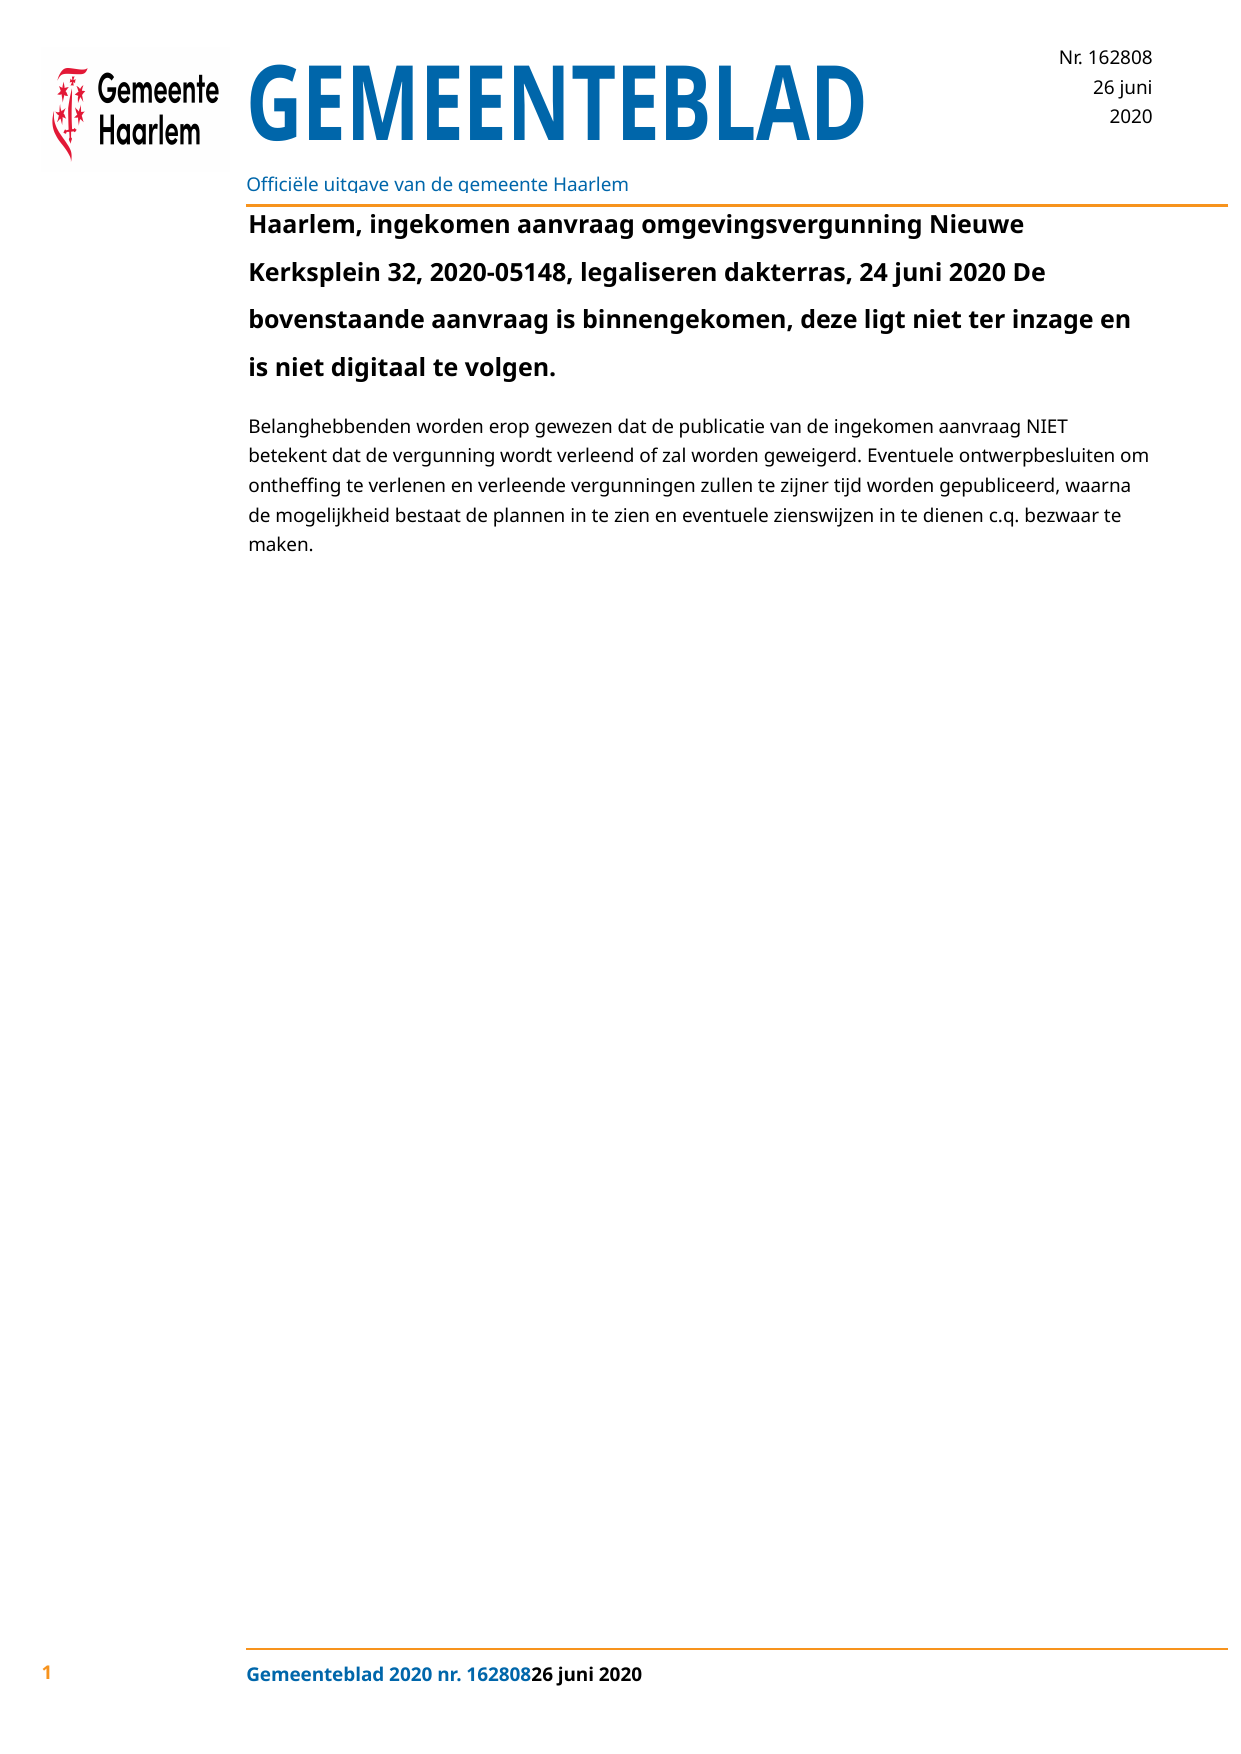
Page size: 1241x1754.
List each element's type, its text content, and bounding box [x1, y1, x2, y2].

text Haarlem, ingekomen aanvraag omgevingsvergunning Nieuwe Kerksplein 32, 2020-05148, legaliseren dakterras, 24 juni 2020 De bovenstaande aanvraag is binnengekomen, deze ligt niet ter inzage en is niet digitaal te volgen. [248, 207, 1152, 384]
picture [41, 47, 231, 172]
text Belanghebbenden worden erop gewezen dat de publicatie van de ingekomen aanvraag NIET betekent dat de vergunning wordt verleend of zal worden geweigerd. Eventuele ontwerpbesluiten om ontheffing te verlenen en verleende vergunningen zullen te zijner tijd worden gepubliceerd, waarna de mogelijkheid bestaat de plannen in te zien en eventuele zienswijzen in te dienen c.q. bezwaar te maken. [248, 413, 1152, 557]
